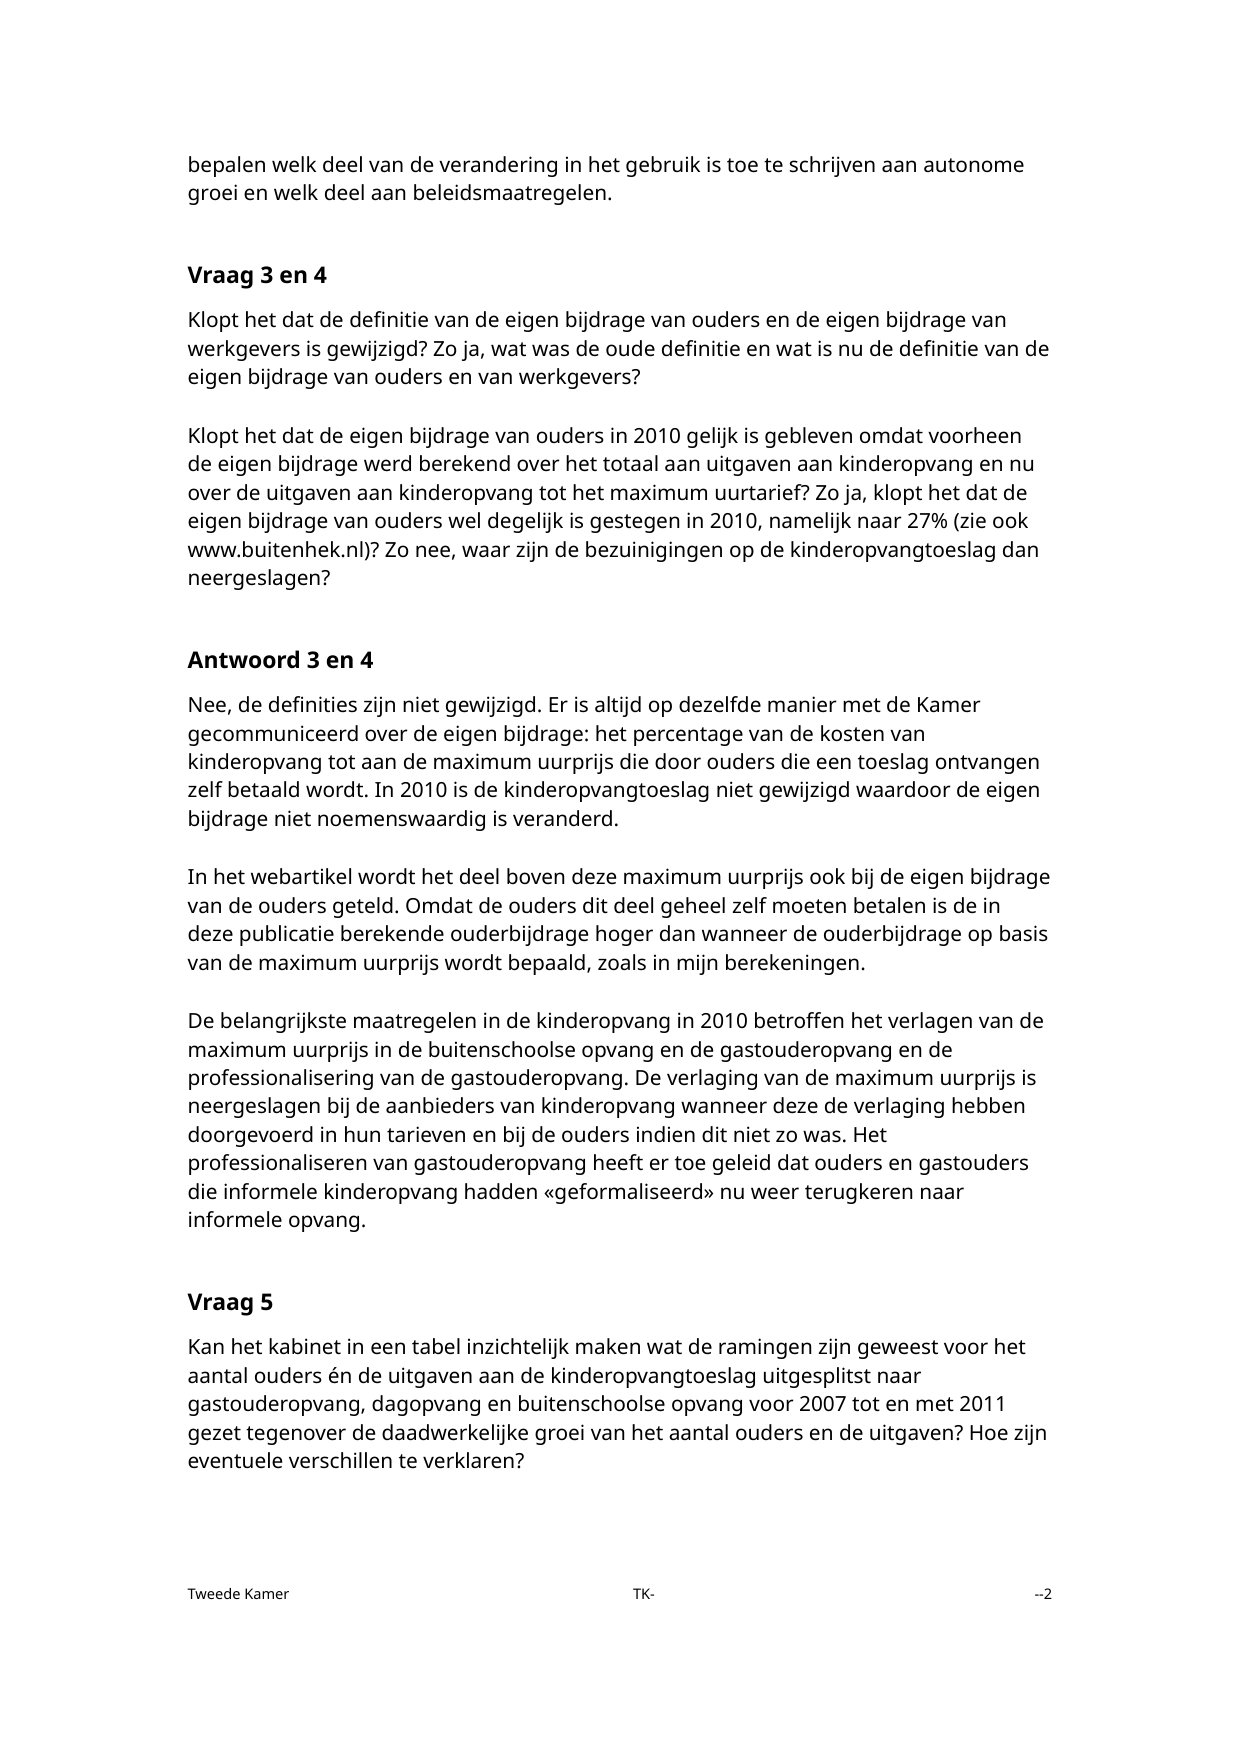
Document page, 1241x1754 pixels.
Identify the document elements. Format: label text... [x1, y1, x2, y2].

text bepalen welk deel van de verandering in het gebruik is toe te schrijven aan autonome groei en welk deel aan beleidsmaatregelen. [187, 150, 1053, 207]
text In het webartikel wordt het deel boven deze maximum uurprijs ook bij de eigen bijdrage van de ouders geteld. Omdat de ouders dit deel geheel zelf moeten betalen is de in deze publicatie berekende ouderbijdrage hoger dan wanneer de ouderbijdrage op basis van de maximum uurprijs wordt bepaald, zoals in mijn berekeningen. [187, 862, 1053, 976]
text Klopt het dat de eigen bijdrage van ouders in 2010 gelijk is gebleven omdat voorheen de eigen bijdrage werd berekend over het totaal aan uitgaven aan kinderopvang en nu over de uitgaven aan kinderopvang tot het maximum uurtarief? Zo ja, klopt het dat de eigen bijdrage van ouders wel degelijk is gestegen in 2010, namelijk naar 27% (zie ook www.buitenhek.nl)? Zo nee, waar zijn de bezuinigingen op de kinderopvangtoeslag dan neergeslagen? [187, 421, 1053, 592]
text Nee, de definities zijn niet gewijzigd. Er is altijd op dezelfde manier met de Kamer gecommuniceerd over de eigen bijdrage: het percentage van de kosten van kinderopvang tot aan de maximum uurprijs die door ouders die een toeslag ontvangen zelf betaald wordt. In 2010 is de kinderopvangtoeslag niet gewijzigd waardoor de eigen bijdrage niet noemenswaardig is veranderd. [187, 690, 1053, 832]
text Klopt het dat de definitie van de eigen bijdrage van ouders en de eigen bijdrage van werkgevers is gewijzigd? Zo ja, wat was de oude definitie en wat is nu de definitie van de eigen bijdrage van ouders en van werkgevers? [187, 306, 1053, 391]
text Kan het kabinet in een tabel inzichtelijk maken wat de ramingen zijn geweest voor het aantal ouders én de uitgaven aan de kinderopvangtoeslag uitgesplitst naar gastouderopvang, dagopvang en buitenschoolse opvang voor 2007 tot en met 2011 gezet tegenover de daadwerkelijke groei van het aantal ouders en de uitgaven? Hoe zijn eventuele verschillen te verklaren? [187, 1332, 1053, 1475]
text De belangrijkste maatregelen in de kinderopvang in 2010 betroffen het verlagen van de maximum uurprijs in de buitenschoolse opvang en de gastouderopvang en de professionalisering van de gastouderopvang. De verlaging van de maximum uurprijs is neergeslagen bij de aanbieders van kinderopvang wanneer deze de verlaging hebben doorgevoerd in hun tarieven en bij de ouders indien dit niet zo was. Het professionaliseren van gastouderopvang heeft er toe geleid dat ouders en gastouders die informele kinderopvang hadden «geformaliseerd» nu weer terugkeren naar informele opvang. [187, 1006, 1053, 1234]
subtitle Vraag 3 en 4 [187, 259, 1053, 291]
subtitle Vraag 5 [187, 1286, 1053, 1317]
subtitle Antwoord 3 en 4 [187, 644, 1053, 675]
